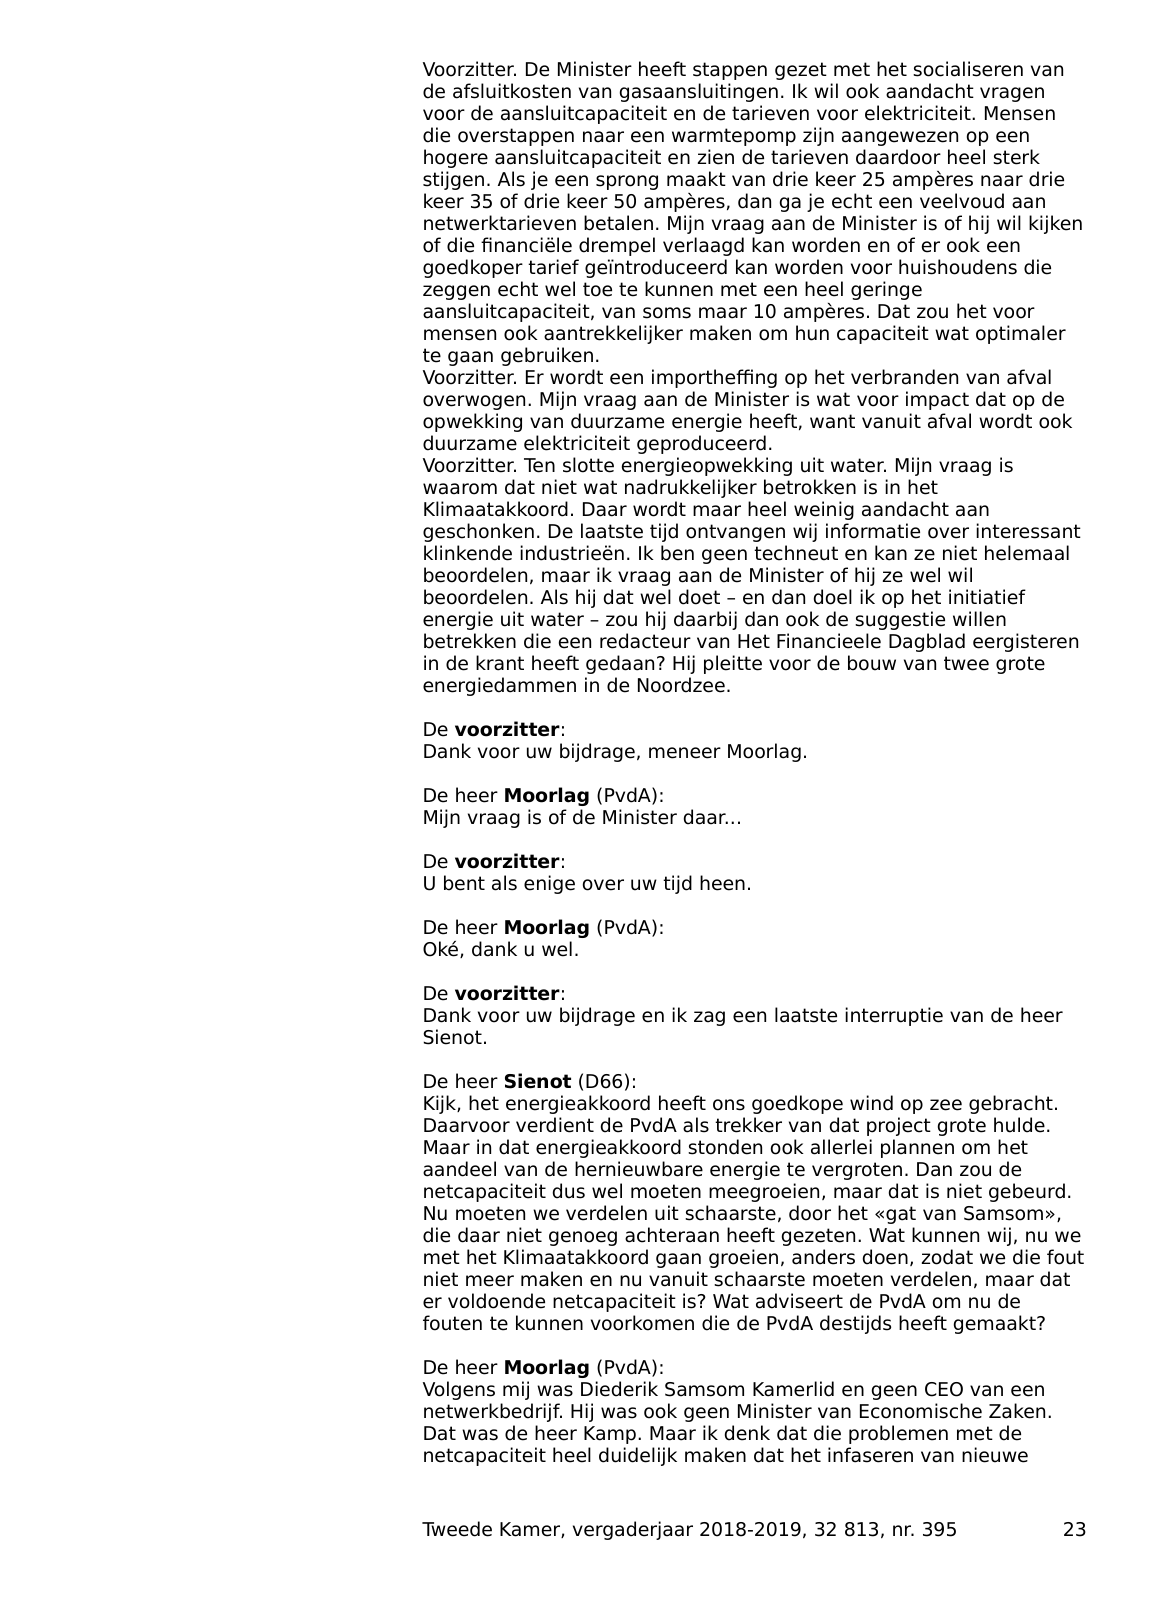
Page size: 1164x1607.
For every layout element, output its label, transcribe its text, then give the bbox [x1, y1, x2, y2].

text Kijk, het energieakkoord heeft ons goedkope wind op zee gebracht. Daarvoor verdient de PvdA als trekker van dat project grote hulde. Maar in dat energieakkoord stonden ook allerlei plannen om het aandeel van de hernieuwbare energie te vergroten. Dan zou de netcapaciteit dus wel moeten meegroeien, maar dat is niet gebeurd. Nu moeten we verdelen uit schaarste, door het «gat van Samsom», die daar niet genoeg achteraan heeft gezeten. Wat kunnen wij, nu we met het Klimaatakkoord gaan groeien, anders doen, zodat we die fout niet meer maken en nu vanuit schaarste moeten verdelen, maar dat er voldoende netcapaciteit is? Wat adviseert de PvdA om nu de fouten te kunnen voorkomen die de PvdA destijds heeft gemaakt? [422, 1093, 1087, 1335]
text Voorzitter. De Minister heeft stappen gezet met het socialiseren van de afsluitkosten van gasaansluitingen. Ik wil ook aandacht vragen voor de aansluitcapaciteit en de tarieven voor elektriciteit. Mensen die overstappen naar een warmtepomp zijn aangewezen op een hogere aansluitcapaciteit en zien de tarieven daardoor heel sterk stijgen. Als je een sprong maakt van drie keer 25 ampères naar drie keer 35 of drie keer 50 ampères, dan ga je echt een veelvoud aan netwerktarieven betalen. Mijn vraag aan de Minister is of hij wil kijken of die financiële drempel verlaagd kan worden en of er ook een goedkoper tarief geïntroduceerd kan worden voor huishoudens die zeggen echt wel toe te kunnen met een heel geringe aansluitcapaciteit, van soms maar 10 ampères. Dat zou het voor mensen ook aantrekkelijker maken om hun capaciteit wat optimaler te gaan gebruiken. [422, 59, 1087, 367]
text De voorzitter: [422, 983, 1087, 1005]
text De voorzitter: [422, 719, 1087, 741]
text U bent als enige over uw tijd heen. [422, 873, 1087, 895]
text Dank voor uw bijdrage, meneer Moorlag. [422, 741, 1087, 763]
text Oké, dank u wel. [422, 939, 1087, 961]
text Voorzitter. Ten slotte energieopwekking uit water. Mijn vraag is waarom dat niet wat nadrukkelijker betrokken is in het Klimaatakkoord. Daar wordt maar heel weinig aandacht aan geschonken. De laatste tijd ontvangen wij informatie over interessant klinkende industrieën. Ik ben geen techneut en kan ze niet helemaal beoordelen, maar ik vraag aan de Minister of hij ze wel wil beoordelen. Als hij dat wel doet – en dan doel ik op het initiatief energie uit water – zou hij daarbij dan ook de suggestie willen betrekken die een redacteur van Het Financieele Dagblad eergisteren in de krant heeft gedaan? Hij pleitte voor de bouw van twee grote energiedammen in de Noordzee. [422, 455, 1087, 696]
text De heer Moorlag (PvdA): [422, 785, 1087, 807]
text De heer Moorlag (PvdA): [422, 1357, 1087, 1379]
text Dank voor uw bijdrage en ik zag een laatste interruptie van de heer Sienot. [422, 1005, 1087, 1049]
text De heer Sienot (D66): [422, 1071, 1087, 1093]
text De heer Moorlag (PvdA): [422, 917, 1087, 939]
text De voorzitter: [422, 851, 1087, 873]
text Voorzitter. Er wordt een importheffing op het verbranden van afval overwogen. Mijn vraag aan de Minister is wat voor impact dat op de opwekking van duurzame energie heeft, want vanuit afval wordt ook duurzame elektriciteit geproduceerd. [422, 367, 1087, 455]
text Mijn vraag is of de Minister daar... [422, 807, 1087, 829]
text Volgens mij was Diederik Samsom Kamerlid en geen CEO van een netwerkbedrijf. Hij was ook geen Minister van Economische Zaken. Dat was de heer Kamp. Maar ik denk dat die problemen met de netcapaciteit heel duidelijk maken dat het infaseren van nieuwe [422, 1379, 1087, 1467]
